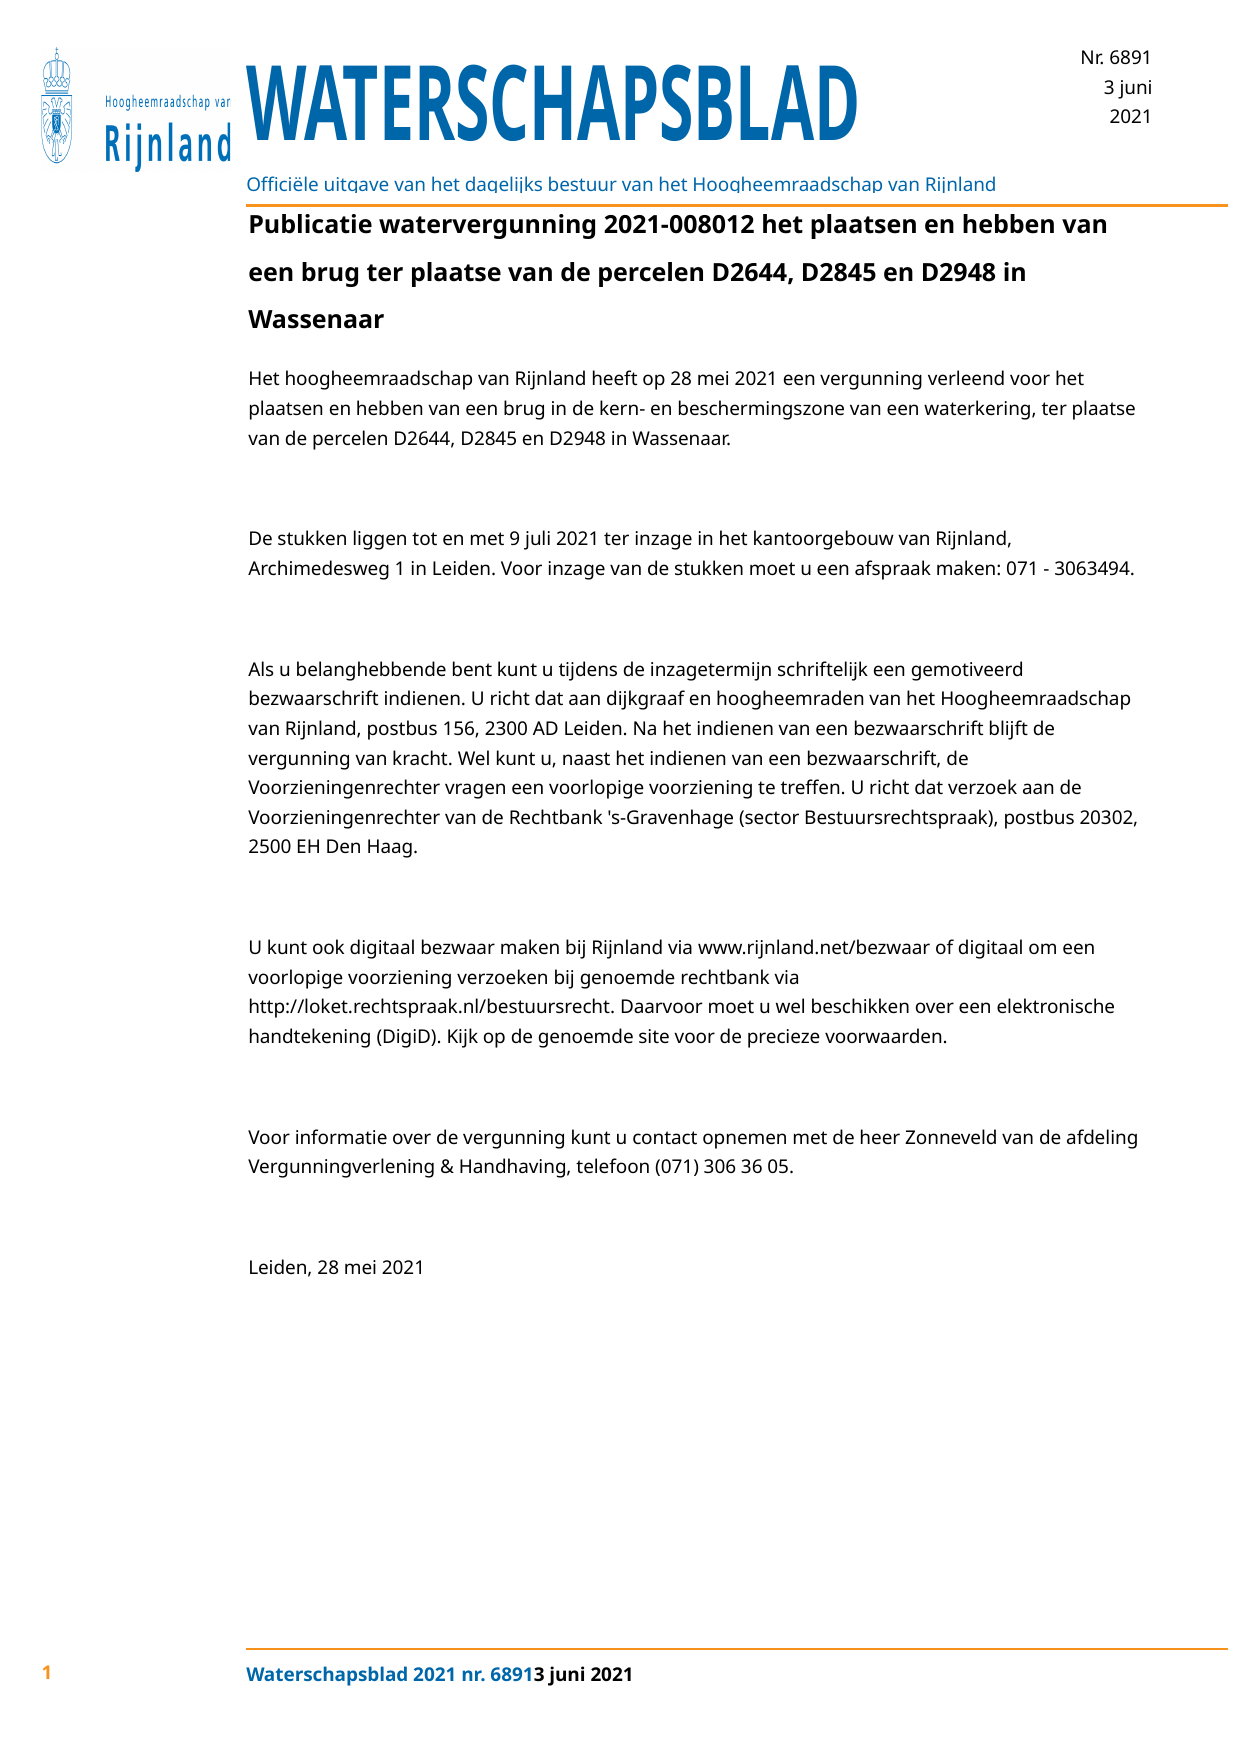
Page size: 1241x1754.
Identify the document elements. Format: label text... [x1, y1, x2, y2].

picture [41, 47, 231, 172]
text Leiden, 28 mei 2021 [248, 1254, 1152, 1280]
text De stukken liggen tot en met 9 juli 2021 ter inzage in het kantoorgebouw van Rijnland, Archimedesweg 1 in Leiden. Voor inzage van de stukken moet u een afspraak maken: 071 - 3063494. [248, 526, 1152, 581]
text Voor informatie over de vergunning kunt u contact opnemen met de heer Zonneveld van de afdeling Vergunningverlening & Handhaving, telefoon (071) 306 36 05. [248, 1124, 1152, 1179]
text U kunt ook digitaal bezwaar maken bij Rijnland via www.rijnland.net/bezwaar of digitaal om een voorlopige voorziening verzoeken bij genoemde rechtbank via http://loket.rechtspraak.nl/bestuursrecht. Daarvoor moet u wel beschikken over een elektronische handtekening (DigiD). Kijk op de genoemde site voor de precieze voorwaarden. [248, 934, 1152, 1049]
text Als u belanghebbende bent kunt u tijdens de inzagetermijn schriftelijk een gemotiveerd bezwaarschrift indienen. U richt dat aan dijkgraaf en hoogheemraden van het Hoogheemraadschap van Rijnland, postbus 156, 2300 AD Leiden. Na het indienen van een bezwaarschrift blijft de vergunning van kracht. Wel kunt u, naast het indienen van een bezwaarschrift, de Voorzieningenrechter vragen een voorlopige voorziening te treffen. U richt dat verzoek aan de Voorzieningenrechter van de Rechtbank 's-Gravenhage (sector Bestuursrechtspraak), postbus 20302, 2500 EH Den Haag. [248, 656, 1152, 859]
text Publicatie watervergunning 2021-008012 het plaatsen en hebben van een brug ter plaatse van de percelen D2644, D2845 en D2948 in Wassenaar [248, 207, 1152, 336]
text Het hoogheemraadschap van Rijnland heeft op 28 mei 2021 een vergunning verleend voor het plaatsen en hebben van een brug in de kern- en beschermingszone van een waterkering, ter plaatse van de percelen D2644, D2845 en D2948 in Wassenaar. [248, 366, 1152, 450]
